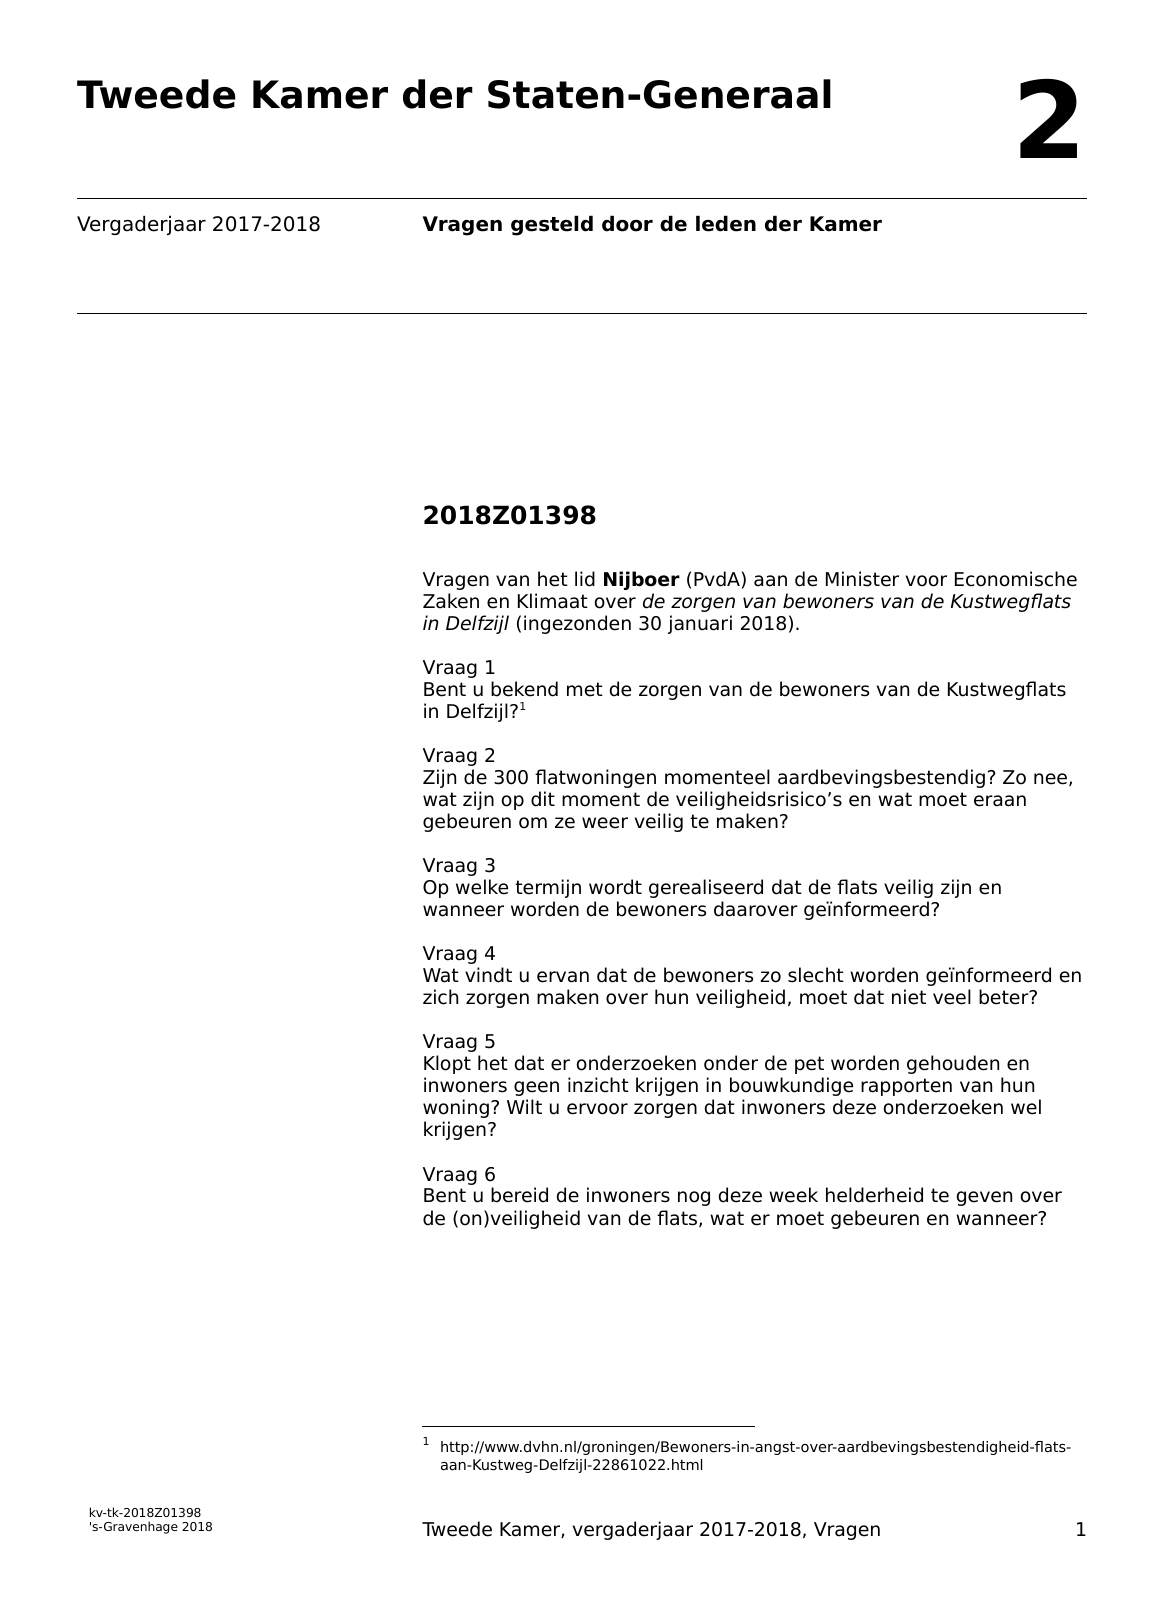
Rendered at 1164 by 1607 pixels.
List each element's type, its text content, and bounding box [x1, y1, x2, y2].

text Bent u bereid de inwoners nog deze week helderheid te geven over de (on)veiligheid van de flats, wat er moet gebeuren en wanneer? [422, 1185, 1087, 1229]
table_header 2 [886, 59, 1087, 198]
text Wat vindt u ervan dat de bewoners zo slecht worden geïnformeerd en zich zorgen maken over hun veiligheid, moet dat niet veel beter? [422, 965, 1087, 1009]
text kv-tk-2018Z01398 [88, 1506, 323, 1520]
text http://www.dvhn.nl/groningen/Bewoners-in-angst-over-aardbevingsbestendigheid-flats-aan-Kustweg-Delfzijl-22861022.html [422, 1435, 1087, 1474]
table_header Tweede Kamer der Staten-Generaal [77, 59, 886, 198]
table_cell Vragen gesteld door de leden der Kamer [422, 199, 1087, 313]
table_cell Vergaderjaar 2017-2018 [77, 199, 422, 313]
text Vraag 3 [422, 855, 1087, 877]
text Vraag 1 [422, 657, 1087, 679]
text 2018Z01398 [422, 501, 1087, 531]
text Vraag 5 [422, 1031, 1087, 1053]
text 's-Gravenhage 2018 [88, 1520, 323, 1534]
text Bent u bekend met de zorgen van de bewoners van de Kustwegflats in Delfzijl? [422, 679, 1087, 723]
text Vraag 6 [422, 1163, 1087, 1185]
text Vraag 4 [422, 943, 1087, 965]
text Op welke termijn wordt gerealiseerd dat de flats veilig zijn en wanneer worden de bewoners daarover geïnformeerd? [422, 877, 1087, 921]
text Klopt het dat er onderzoeken onder de pet worden gehouden en inwoners geen inzicht krijgen in bouwkundige rapporten van hun woning? Wilt u ervoor zorgen dat inwoners deze onderzoeken wel krijgen? [422, 1053, 1087, 1141]
text Vragen van het lid Nijboer (PvdA) aan de Minister voor Economische Zaken en Klimaat over de zorgen van bewoners van de Kustwegflats in Delfzijl (ingezonden 30 januari 2018). [422, 569, 1087, 635]
text Vraag 2 [422, 745, 1087, 767]
text Zijn de 300 flatwoningen momenteel aardbevingsbestendig? Zo nee, wat zijn op dit moment de veiligheidsrisico’s en wat moet eraan gebeuren om ze weer veilig te maken? [422, 767, 1087, 833]
